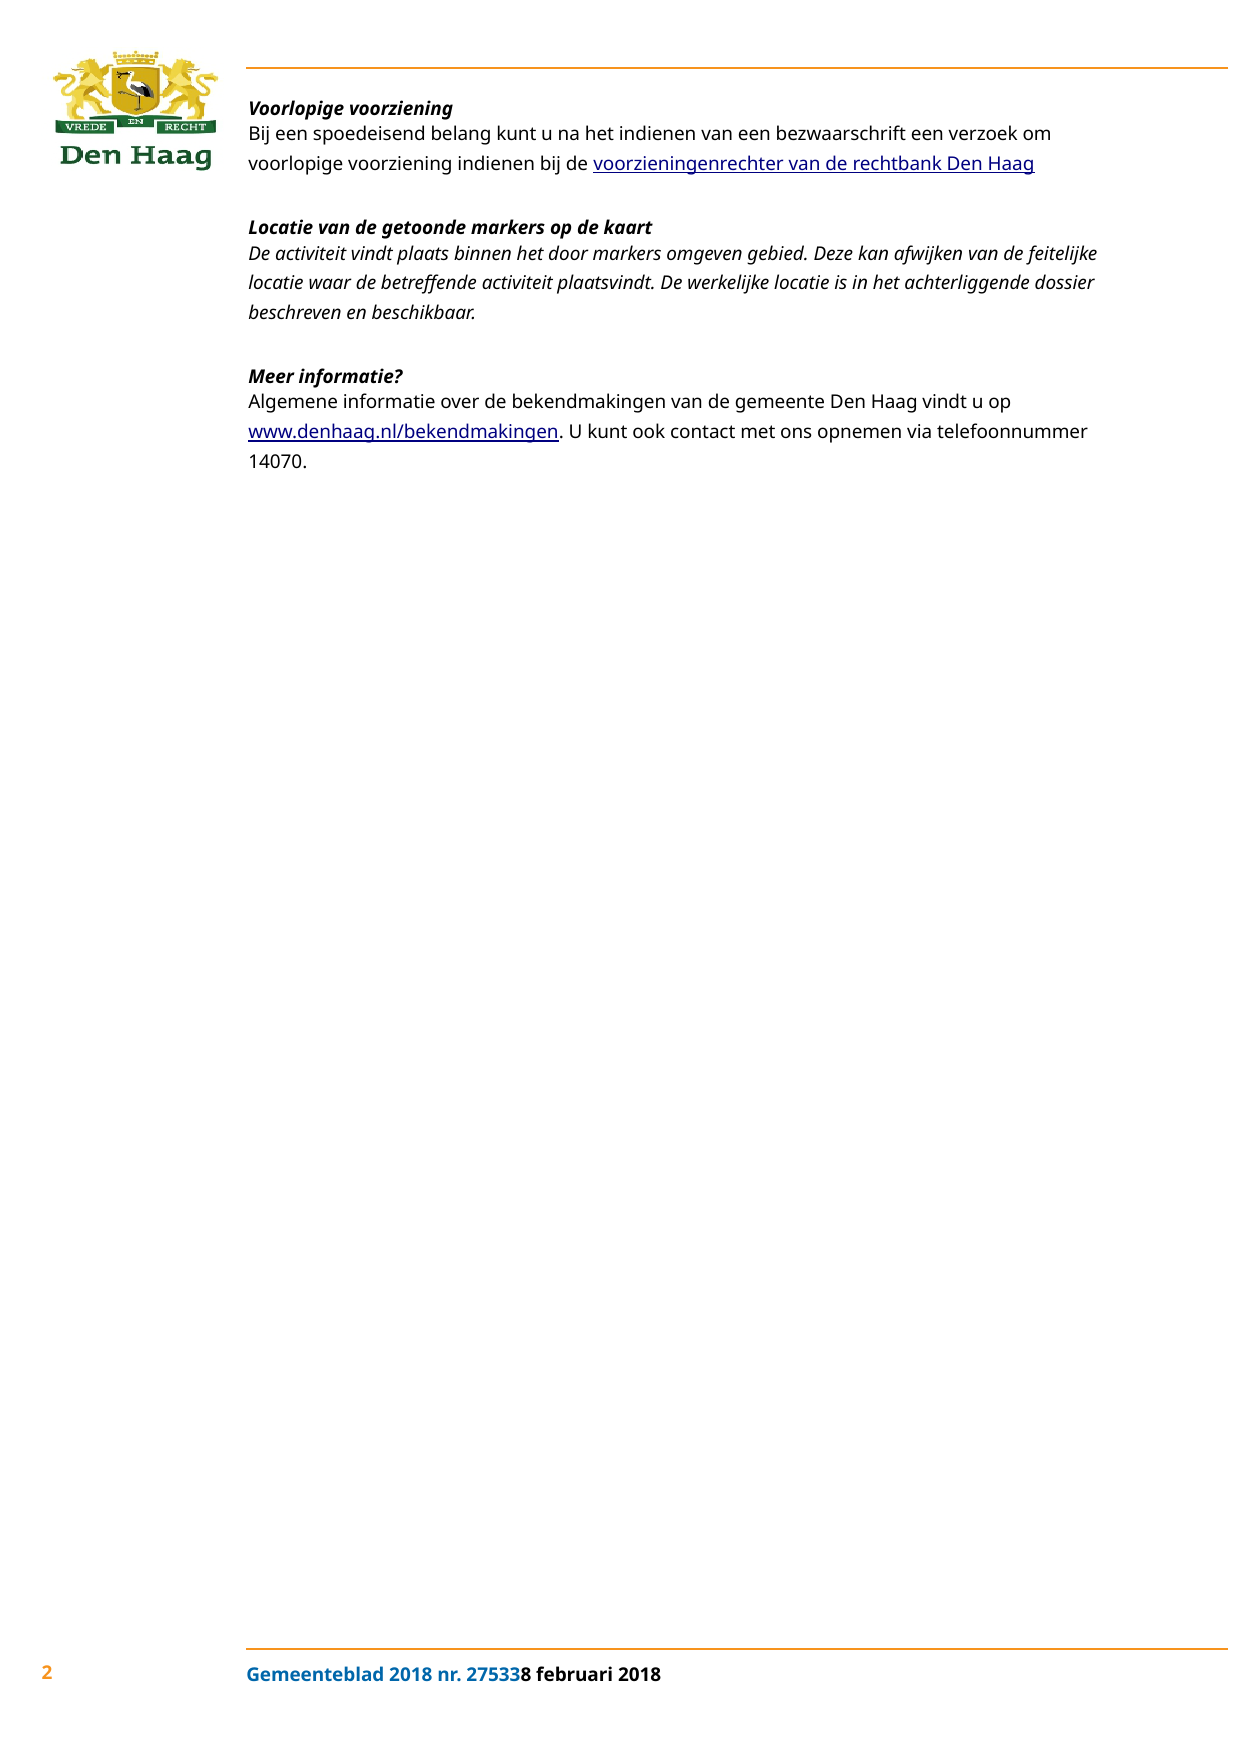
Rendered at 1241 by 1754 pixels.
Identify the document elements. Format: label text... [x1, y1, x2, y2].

text Bij een spoedeisend belang kunt u na het indienen van een bezwaarschrift een verzoek om voorlopige voorziening indienen bij de voorzieningenrechter van de rechtbank Den Haag [248, 121, 1152, 176]
text Voorlopige voorziening [248, 95, 1152, 121]
picture [41, 47, 231, 172]
text De activiteit vindt plaats binnen het door markers omgeven gebied. Deze kan afwijken van de feitelijke locatie waar de betreffende activiteit plaatsvindt. De werkelijke locatie is in het achterliggende dossier beschreven en beschikbaar. [248, 240, 1152, 325]
text Meer informatie? [248, 363, 1152, 389]
text Algemene informatie over de bekendmakingen van de gemeente Den Haag vindt u op www.denhaag.nl/bekendmakingen. U kunt ook contact met ons opnemen via telefoonnummer 14070. [248, 389, 1152, 473]
text Locatie van de getoonde markers op de kaart [248, 214, 1152, 240]
